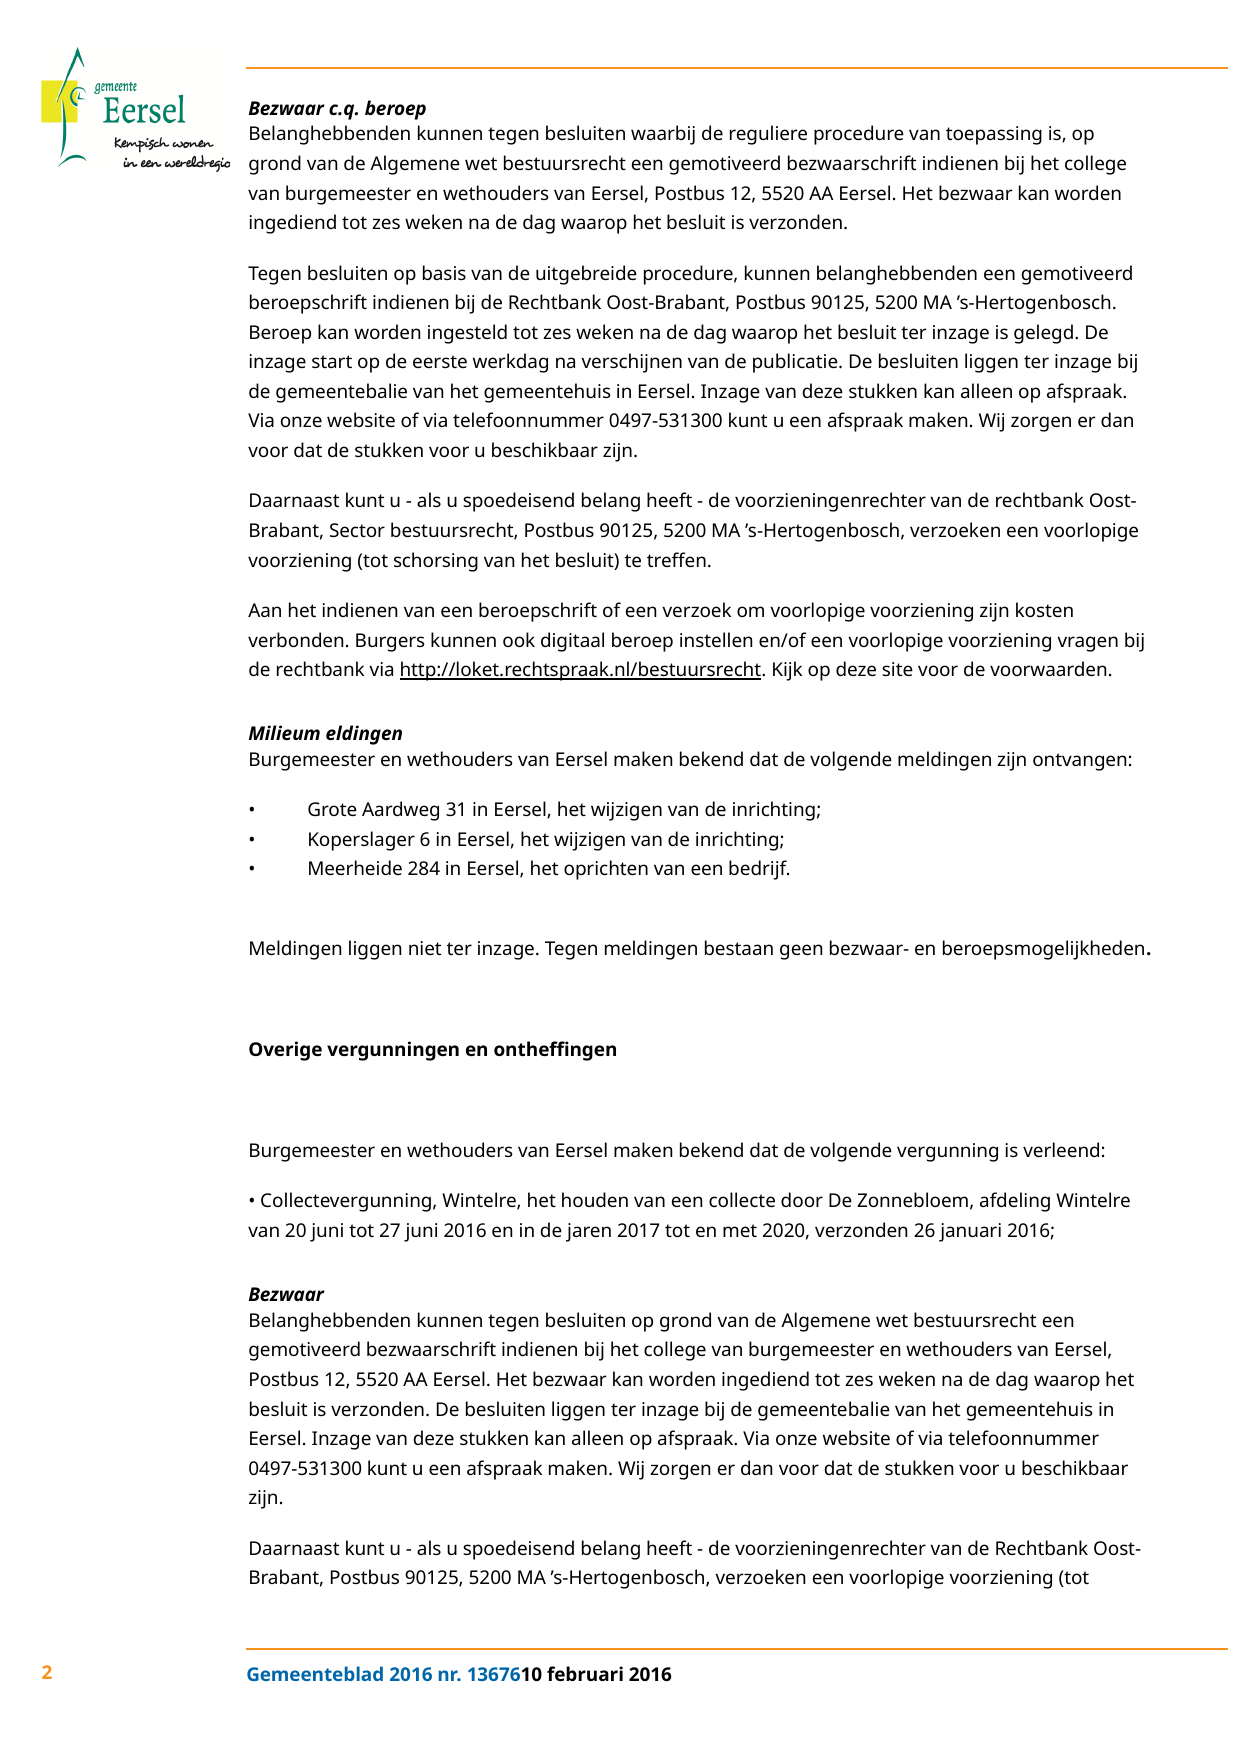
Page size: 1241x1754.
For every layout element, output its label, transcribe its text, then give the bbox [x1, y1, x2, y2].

text Meldingen liggen niet ter inzage. Tegen meldingen bestaan geen bezwaar- en beroepsmogelijkheden. [248, 936, 1152, 961]
text Burgemeester en wethouders van Eersel maken bekend dat de volgende meldingen zijn ontvangen: [248, 746, 1152, 772]
text Aan het indienen van een beroepschrift of een verzoek om voorlopige voorziening zijn kosten verbonden. Burgers kunnen ook digitaal beroep instellen en/of een voorlopige voorziening vragen bij de rechtbank via http://loket.rechtspraak.nl/bestuursrecht. Kijk op deze site voor de voorwaarden. [248, 597, 1152, 682]
text • Collectevergunning, Wintelre, het houden van een collecte door De Zonnebloem, afdeling Wintelre van 20 juni tot 27 juni 2016 en in de jaren 2017 tot en met 2020, verzonden 26 januari 2016; [248, 1188, 1152, 1243]
text Belanghebbenden kunnen tegen besluiten waarbij de reguliere procedure van toepassing is, op grond van de Algemene wet bestuursrecht een gemotiveerd bezwaarschrift indienen bij het college van burgemeester en wethouders van Eersel, Postbus 12, 5520 AA Eersel. Het bezwaar kan worden ingediend tot zes weken na de dag waarop het besluit is verzonden. [248, 121, 1152, 235]
text Belanghebbenden kunnen tegen besluiten op grond van de Algemene wet bestuursrecht een gemotiveerd bezwaarschrift indienen bij het college van burgemeester en wethouders van Eersel, Postbus 12, 5520 AA Eersel. Het bezwaar kan worden ingediend tot zes weken na de dag waarop het besluit is verzonden. De besluiten liggen ter inzage bij de gemeentebalie van het gemeentehuis in Eersel. Inzage van deze stukken kan alleen op afspraak. Via onze website of via telefoonnummer 0497-531300 kunt u een afspraak maken. Wij zorgen er dan voor dat de stukken voor u beschikbaar zijn. [248, 1307, 1152, 1510]
text Daarnaast kunt u - als u spoedeisend belang heeft - de voorzieningenrechter van de rechtbank Oost-Brabant, Sector bestuursrecht, Postbus 90125, 5200 MA ’s-Hertogenbosch, verzoeken een voorlopige voorziening (tot schorsing van het besluit) te treffen. [248, 488, 1152, 572]
text Bezwaar c.q. beroep [248, 95, 1152, 121]
list Grote Aardweg 31 in Eersel, het wijzigen van de inrichting; [248, 796, 1152, 822]
text Daarnaast kunt u - als u spoedeisend belang heeft - de voorzieningenrechter van de Rechtbank Oost-Brabant, Postbus 90125, 5200 MA ’s-Hertogenbosch, verzoeken een voorlopige voorziening (tot [248, 1535, 1152, 1590]
text Burgemeester en wethouders van Eersel maken bekend dat de volgende vergunning is verleend: [248, 1137, 1152, 1163]
picture [41, 47, 231, 172]
text Bezwaar [248, 1281, 1152, 1307]
text Overige vergunningen en ontheffingen [248, 1036, 1152, 1062]
list Koperslager 6 in Eersel, het wijzigen van de inrichting; [248, 826, 1152, 852]
list Meerheide 284 in Eersel, het oprichten van een bedrijf. [248, 856, 1152, 881]
text Milieum eldingen [248, 720, 1152, 746]
text Tegen besluiten op basis van de uitgebreide procedure, kunnen belanghebbenden een gemotiveerd beroepschrift indienen bij de Rechtbank Oost-Brabant, Postbus 90125, 5200 MA ’s-Hertogenbosch. Beroep kan worden ingesteld tot zes weken na de dag waarop het besluit ter inzage is gelegd. De inzage start op de eerste werkdag na verschijnen van de publicatie. De besluiten liggen ter inzage bij de gemeentebalie van het gemeentehuis in Eersel. Inzage van deze stukken kan alleen op afspraak. Via onze website of via telefoonnummer 0497-531300 kunt u een afspraak maken. Wij zorgen er dan voor dat de stukken voor u beschikbaar zijn. [248, 260, 1152, 463]
